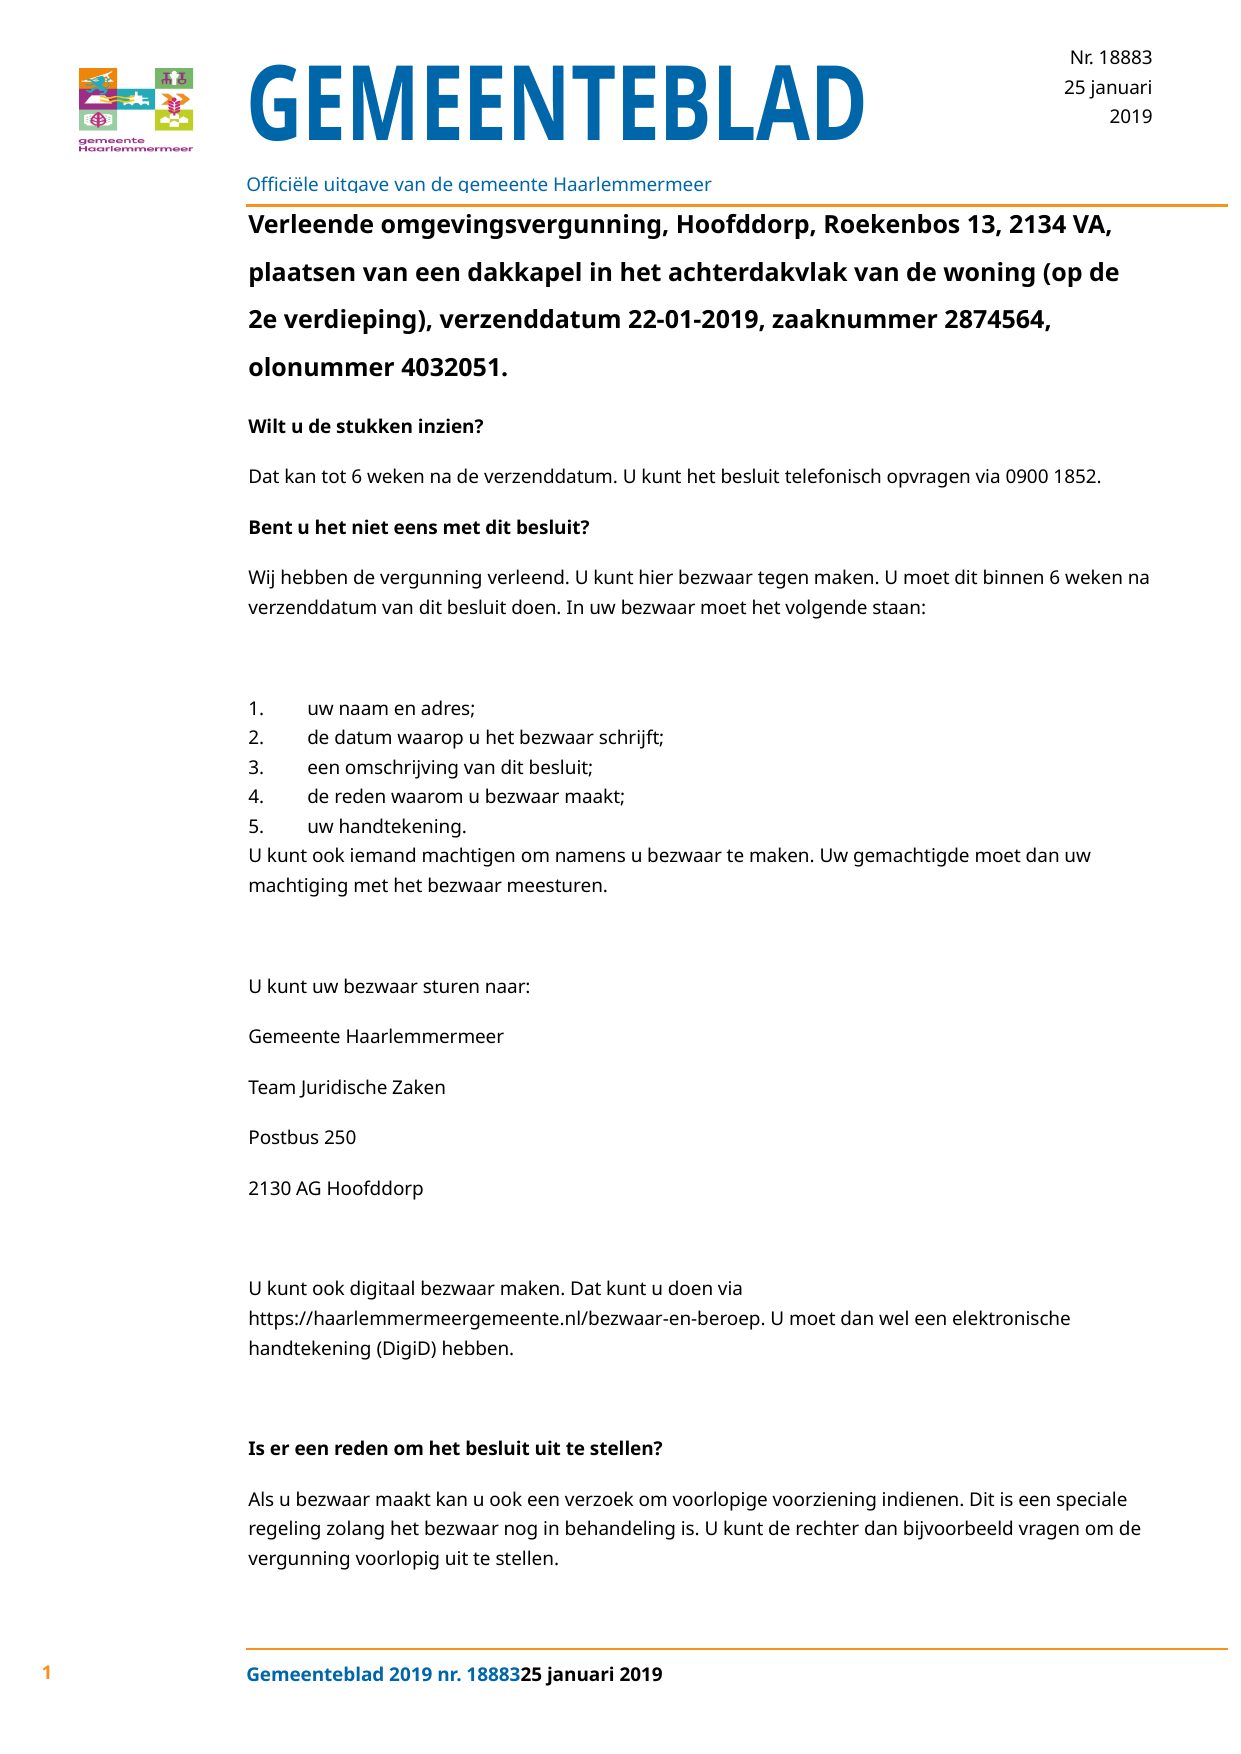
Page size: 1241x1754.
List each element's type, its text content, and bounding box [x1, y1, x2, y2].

list de datum waarop u het bezwaar schrijft; [248, 724, 1152, 750]
text Gemeente Haarlemmermeer [248, 1023, 1152, 1049]
text Postbus 250 [248, 1124, 1152, 1150]
text Wilt u de stukken inzien? [248, 413, 1152, 439]
list de reden waarom u bezwaar maakt; [248, 783, 1152, 809]
text Is er een reden om het besluit uit te stellen? [248, 1436, 1152, 1461]
text Verleende omgevingsvergunning, Hoofddorp, Roekenbos 13, 2134 VA, plaatsen van een dakkapel in het achterdakvlak van de woning (op de 2e verdieping), verzenddatum 22-01-2019, zaaknummer 2874564, olonummer 4032051. [248, 207, 1152, 384]
text U kunt ook iemand machtigen om namens u bezwaar te maken. Uw gemachtigde moet dan uw machtiging met het bezwaar meesturen. [248, 843, 1152, 898]
text U kunt uw bezwaar sturen naar: [248, 973, 1152, 999]
picture [41, 47, 231, 172]
list een omschrijving van dit besluit; [248, 754, 1152, 780]
text Als u bezwaar maakt kan u ook een verzoek om voorlopige voorziening indienen. Dit is een speciale regeling zolang het bezwaar nog in behandeling is. U kunt de rechter dan bijvoorbeeld vragen om de vergunning voorlopig uit te stellen. [248, 1486, 1152, 1571]
list uw handtekening. [248, 813, 1152, 839]
list uw naam en adres; [248, 695, 1152, 721]
text Dat kan tot 6 weken na de verzenddatum. U kunt het besluit telefonisch opvragen via 0900 1852. [248, 463, 1152, 489]
text U kunt ook digitaal bezwaar maken. Dat kunt u doen via https://haarlemmermeergemeente.nl/bezwaar-en-beroep. U moet dan wel een elektronische handtekening (DigiD) hebben. [248, 1276, 1152, 1361]
text Team Juridische Zaken [248, 1074, 1152, 1100]
text 2130 AG Hoofddorp [248, 1175, 1152, 1201]
text Wij hebben de vergunning verleend. U kunt hier bezwaar tegen maken. U moet dit binnen 6 weken na verzenddatum van dit besluit doen. In uw bezwaar moet het volgende staan: [248, 564, 1152, 620]
text Bent u het niet eens met dit besluit? [248, 514, 1152, 540]
